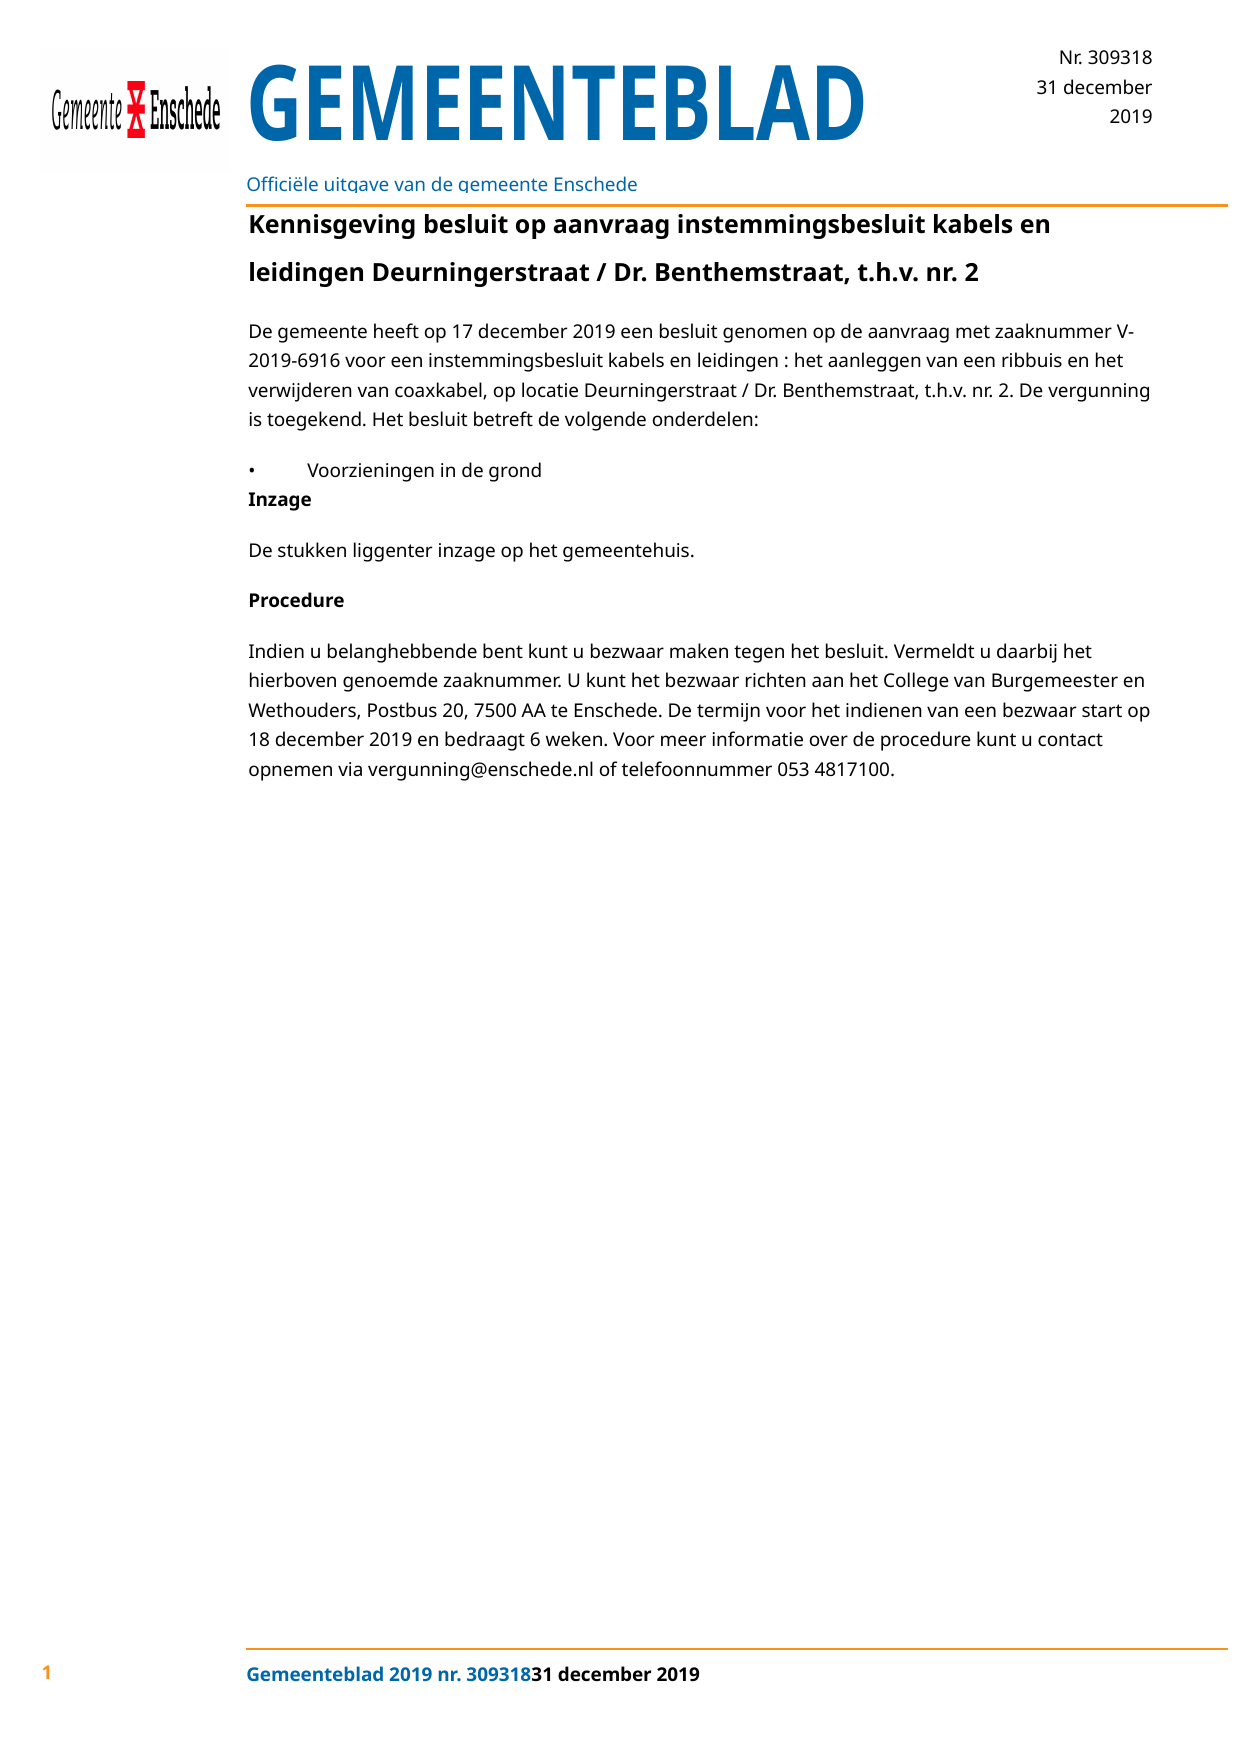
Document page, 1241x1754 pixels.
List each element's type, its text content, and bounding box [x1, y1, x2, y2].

text Inzage [248, 487, 1152, 512]
picture [41, 47, 231, 172]
text De stukken liggenter inzage op het gemeentehuis. [248, 537, 1152, 563]
text Kennisgeving besluit op aanvraag instemmingsbesluit kabels en leidingen Deurningerstraat / Dr. Benthemstraat, t.h.v. nr. 2 [248, 207, 1152, 288]
list Voorzieningen in de grond [248, 457, 1152, 483]
text Procedure [248, 587, 1152, 613]
text Indien u belanghebbende bent kunt u bezwaar maken tegen het besluit. Vermeldt u daarbij het hierboven genoemde zaaknummer. U kunt het bezwaar richten aan het College van Burgemees­ter en Wethouders, Postbus 20, 7500 AA te Enschede. De termijn voor het indienen van een bezwaar start op 18 december 2019 en bedraagt 6 weken. Voor meer informatie over de procedure kunt u contact opnemen via vergunning@enschede.nl of telefoonnummer 053 4817100. [248, 638, 1152, 782]
text De gemeente heeft op 17 december 2019 een besluit genomen op de aanvraag met zaaknummer V-2019-6916 voor een instemmingsbesluit kabels en leidingen : het aanleggen van een ribbuis en het verwijderen van coaxkabel, op locatie Deurningerstraat / Dr. Benthemstraat, t.h.v. nr. 2. De vergunning is toegekend. Het besluit betreft de volgende onderdelen: [248, 318, 1152, 432]
